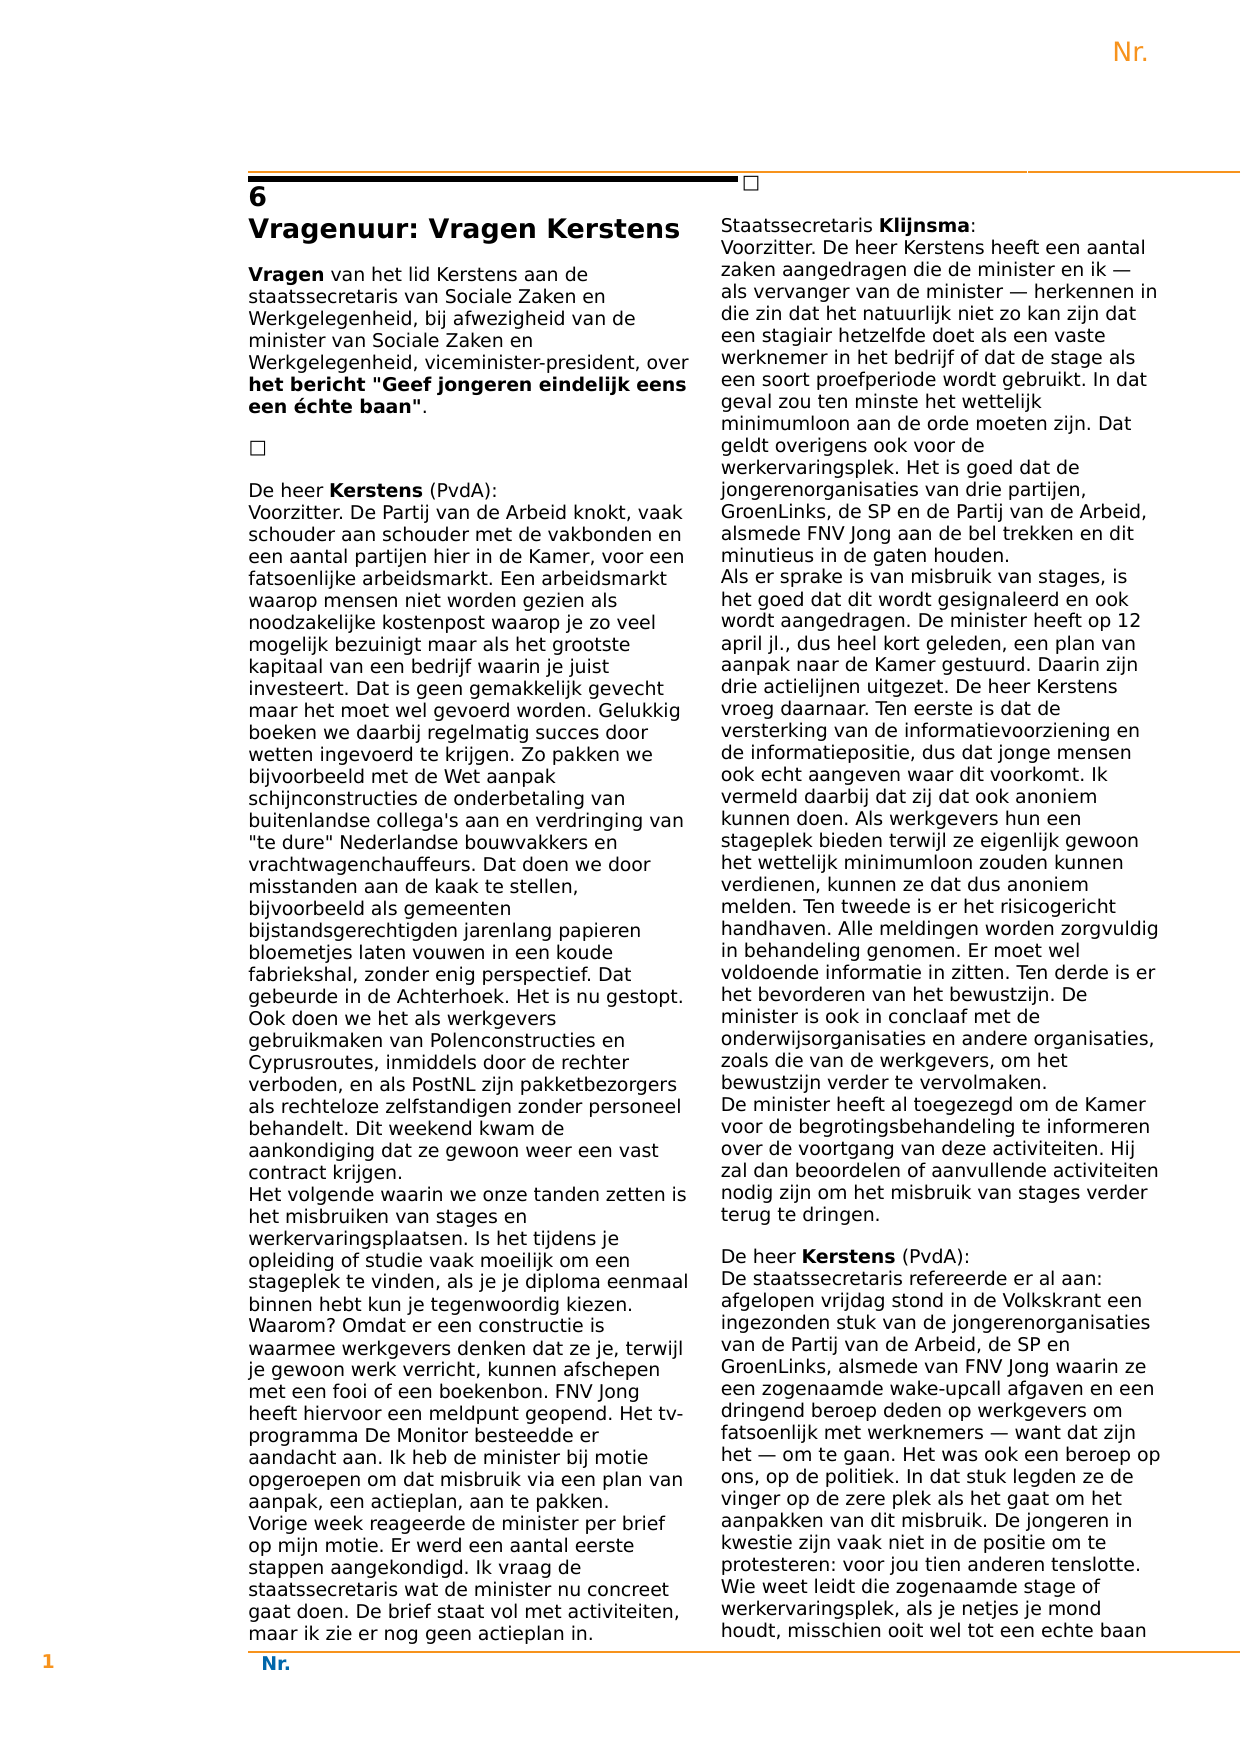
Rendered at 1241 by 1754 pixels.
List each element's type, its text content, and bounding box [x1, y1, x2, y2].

text De minister heeft al toegezegd om de Kamer voor de begrotingsbehandeling te informeren over de voortgang van deze activiteiten. Hij zal dan beoordelen of aanvullende activiteiten nodig zijn om het misbruik van stages verder terug te dringen. [721, 1094, 1163, 1226]
text ⬜ [721, 173, 1163, 195]
text Als er sprake is van misbruik van stages, is het goed dat dit wordt gesignaleerd en ook wordt aangedragen. De minister heeft op 12 april jl., dus heel kort geleden, een plan van aanpak naar de Kamer gestuurd. Daarin zijn drie actielijnen uitgezet. De heer Kerstens vroeg daarnaar. Ten eerste is dat de versterking van de informatievoorziening en de informatiepositie, dus dat jonge mensen ook echt aangeven waar dit voorkomt. Ik vermeld daarbij dat zij dat ook anoniem kunnen doen. Als werkgevers hun een stageplek bieden terwijl ze eigenlijk gewoon het wettelijk minimumloon zouden kunnen verdienen, kunnen ze dat dus anoniem melden. Ten tweede is er het risicogericht handhaven. Alle meldingen worden zorgvuldig in behandeling genomen. Er moet wel voldoende informatie in zitten. Ten derde is er het bevorderen van het bewustzijn. De minister is ook in conclaaf met de onderwijsorganisaties en andere organisaties, zoals die van de werkgevers, om het bewustzijn verder te vervolmaken. [721, 566, 1163, 1094]
text Staatssecretaris Klijnsma: [721, 215, 1163, 237]
text ⬜ [248, 438, 691, 460]
title 6 Vragenuur: Vragen Kerstens [248, 182, 691, 244]
text Vorige week reageerde de minister per brief op mijn motie. Er werd een aantal eerste stappen aangekondigd. Ik vraag de staatssecretaris wat de minister nu concreet gaat doen. De brief staat vol met activiteiten, maar ik zie er nog geen actieplan in. [248, 1513, 691, 1645]
text De heer Kerstens (PvdA): [721, 1246, 1163, 1268]
text De staatssecretaris refereerde er al aan: afgelopen vrijdag stond in de Volkskrant een ingezonden stuk van de jongerenorganisaties van de Partij van de Arbeid, de SP en GroenLinks, alsmede van FNV Jong waarin ze een zogenaamde wake-upcall afgaven en een dringend beroep deden op werkgevers om fatsoenlijk met werknemers — want dat zijn het — om te gaan. Het was ook een beroep op ons, op de politiek. In dat stuk legden ze de vinger op de zere plek als het gaat om het aanpakken van dit misbruik. De jongeren in kwestie zijn vaak niet in de positie om te protesteren: voor jou tien anderen tenslotte. Wie weet leidt die zogenaamde stage of werkervaringsplek, als je netjes je mond houdt, misschien ooit wel tot een echte baan [721, 1268, 1163, 1641]
text Vragen van het lid Kerstens aan de staatssecretaris van Sociale Zaken en Werkgelegenheid, bij afwezigheid van de minister van Sociale Zaken en Werkgelegenheid, viceminister-president, over het bericht "Geef jongeren eindelijk eens een échte baan". [248, 264, 691, 418]
text De heer Kerstens (PvdA): [248, 480, 691, 502]
text Het volgende waarin we onze tanden zetten is het misbruiken van stages en werkervaringsplaatsen. Is het tijdens je opleiding of studie vaak moeilijk om een stageplek te vinden, als je je diploma eenmaal binnen hebt kun je tegenwoordig kiezen. Waarom? Omdat er een constructie is waarmee werkgevers denken dat ze je, terwijl je gewoon werk verricht, kunnen afschepen met een fooi of een boekenbon. FNV Jong heeft hiervoor een meldpunt geopend. Het tv-programma De Monitor besteedde er aandacht aan. Ik heb de minister bij motie opgeroepen om dat misbruik via een plan van aanpak, een actieplan, aan te pakken. [248, 1183, 691, 1513]
text Voorzitter. De Partij van de Arbeid knokt, vaak schouder aan schouder met de vakbonden en een aantal partijen hier in de Kamer, voor een fatsoenlijke arbeidsmarkt. Een arbeidsmarkt waarop mensen niet worden gezien als noodzakelijke kostenpost waarop je zo veel mogelijk bezuinigt maar als het grootste kapitaal van een bedrijf waarin je juist investeert. Dat is geen gemakkelijk gevecht maar het moet wel gevoerd worden. Gelukkig boeken we daarbij regelmatig succes door wetten ingevoerd te krijgen. Zo pakken we bijvoorbeeld met de Wet aanpak schijnconstructies de onderbetaling van buitenlandse collega's aan en verdringing van "te dure" Nederlandse bouwvakkers en vrachtwagenchauffeurs. Dat doen we door misstanden aan de kaak te stellen, bijvoorbeeld als gemeenten bijstandsgerechtigden jarenlang papieren bloemetjes laten vouwen in een koude fabriekshal, zonder enig perspectief. Dat gebeurde in de Achterhoek. Het is nu gestopt. Ook doen we het als werkgevers gebruikmaken van Polenconstructies en Cyprusroutes, inmiddels door de rechter verboden, en als PostNL zijn pakketbezorgers als rechteloze zelfstandigen zonder personeel behandelt. Dit weekend kwam de aankondiging dat ze gewoon weer een vast contract krijgen. [248, 502, 691, 1183]
text Voorzitter. De heer Kerstens heeft een aantal zaken aangedragen die de minister en ik — als vervanger van de minister — herkennen in die zin dat het natuurlijk niet zo kan zijn dat een stagiair hetzelfde doet als een vaste werknemer in het bedrijf of dat de stage als een soort proefperiode wordt gebruikt. In dat geval zou ten minste het wettelijk minimumloon aan de orde moeten zijn. Dat geldt overigens ook voor de werkervaringsplek. Het is goed dat de jongerenorganisaties van drie partijen, GroenLinks, de SP en de Partij van de Arbeid, alsmede FNV Jong aan de bel trekken en dit minutieus in de gaten houden. [721, 237, 1163, 566]
